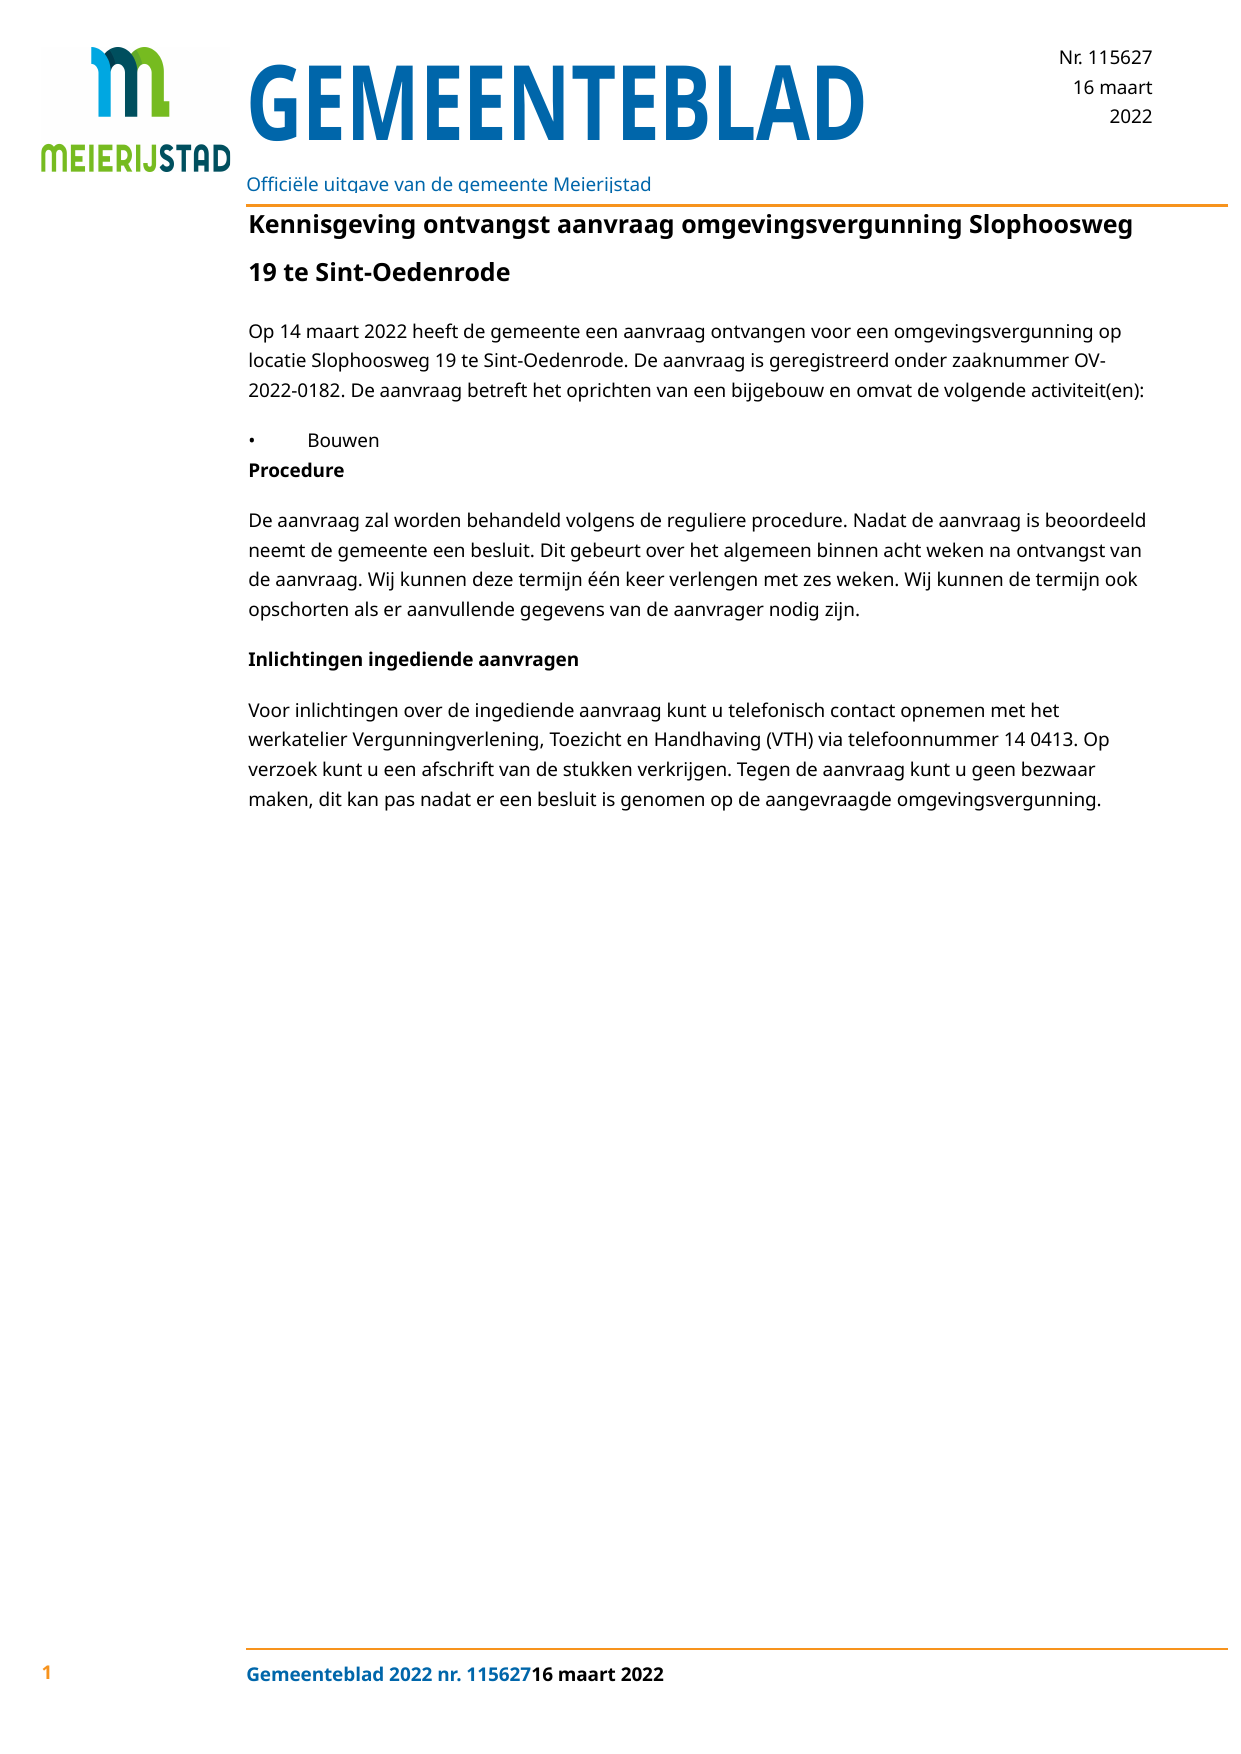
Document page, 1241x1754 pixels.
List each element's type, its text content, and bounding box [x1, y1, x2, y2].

text De aanvraag zal worden behandeld volgens de reguliere procedure. Nadat de aanvraag is beoordeeld neemt de gemeente een besluit. Dit gebeurt over het algemeen binnen acht weken na ontvangst van de aanvraag. Wij kunnen deze termijn één keer verlengen met zes weken. Wij kunnen de termijn ook opschorten als er aanvullende gegevens van de aanvrager nodig zijn. [248, 507, 1152, 622]
text Voor inlichtingen over de ingediende aanvraag kunt u telefonisch contact opnemen met het werkatelier Vergunningverlening, Toezicht en Handhaving (VTH) via telefoonnummer 14 0413. Op verzoek kunt u een afschrift van de stukken verkrijgen. Tegen de aanvraag kunt u geen bezwaar maken, dit kan pas nadat er een besluit is genomen op de aangevraagde omgevingsvergunning. [248, 697, 1152, 812]
picture [41, 47, 231, 172]
text Inlichtingen ingediende aanvragen [248, 647, 1152, 672]
text Kennisgeving ontvangst aanvraag omgevingsvergunning Slophoosweg 19 te Sint-Oedenrode [248, 207, 1152, 288]
list Bouwen [248, 427, 1152, 453]
text Op 14 maart 2022 heeft de gemeente een aanvraag ontvangen voor een omgevingsvergunning op locatie Slophoosweg 19 te Sint-Oedenrode. De aanvraag is geregistreerd onder zaaknummer OV-2022-0182. De aanvraag betreft het oprichten van een bijgebouw en omvat de volgende activiteit(en): [248, 318, 1152, 403]
text Procedure [248, 457, 1152, 483]
